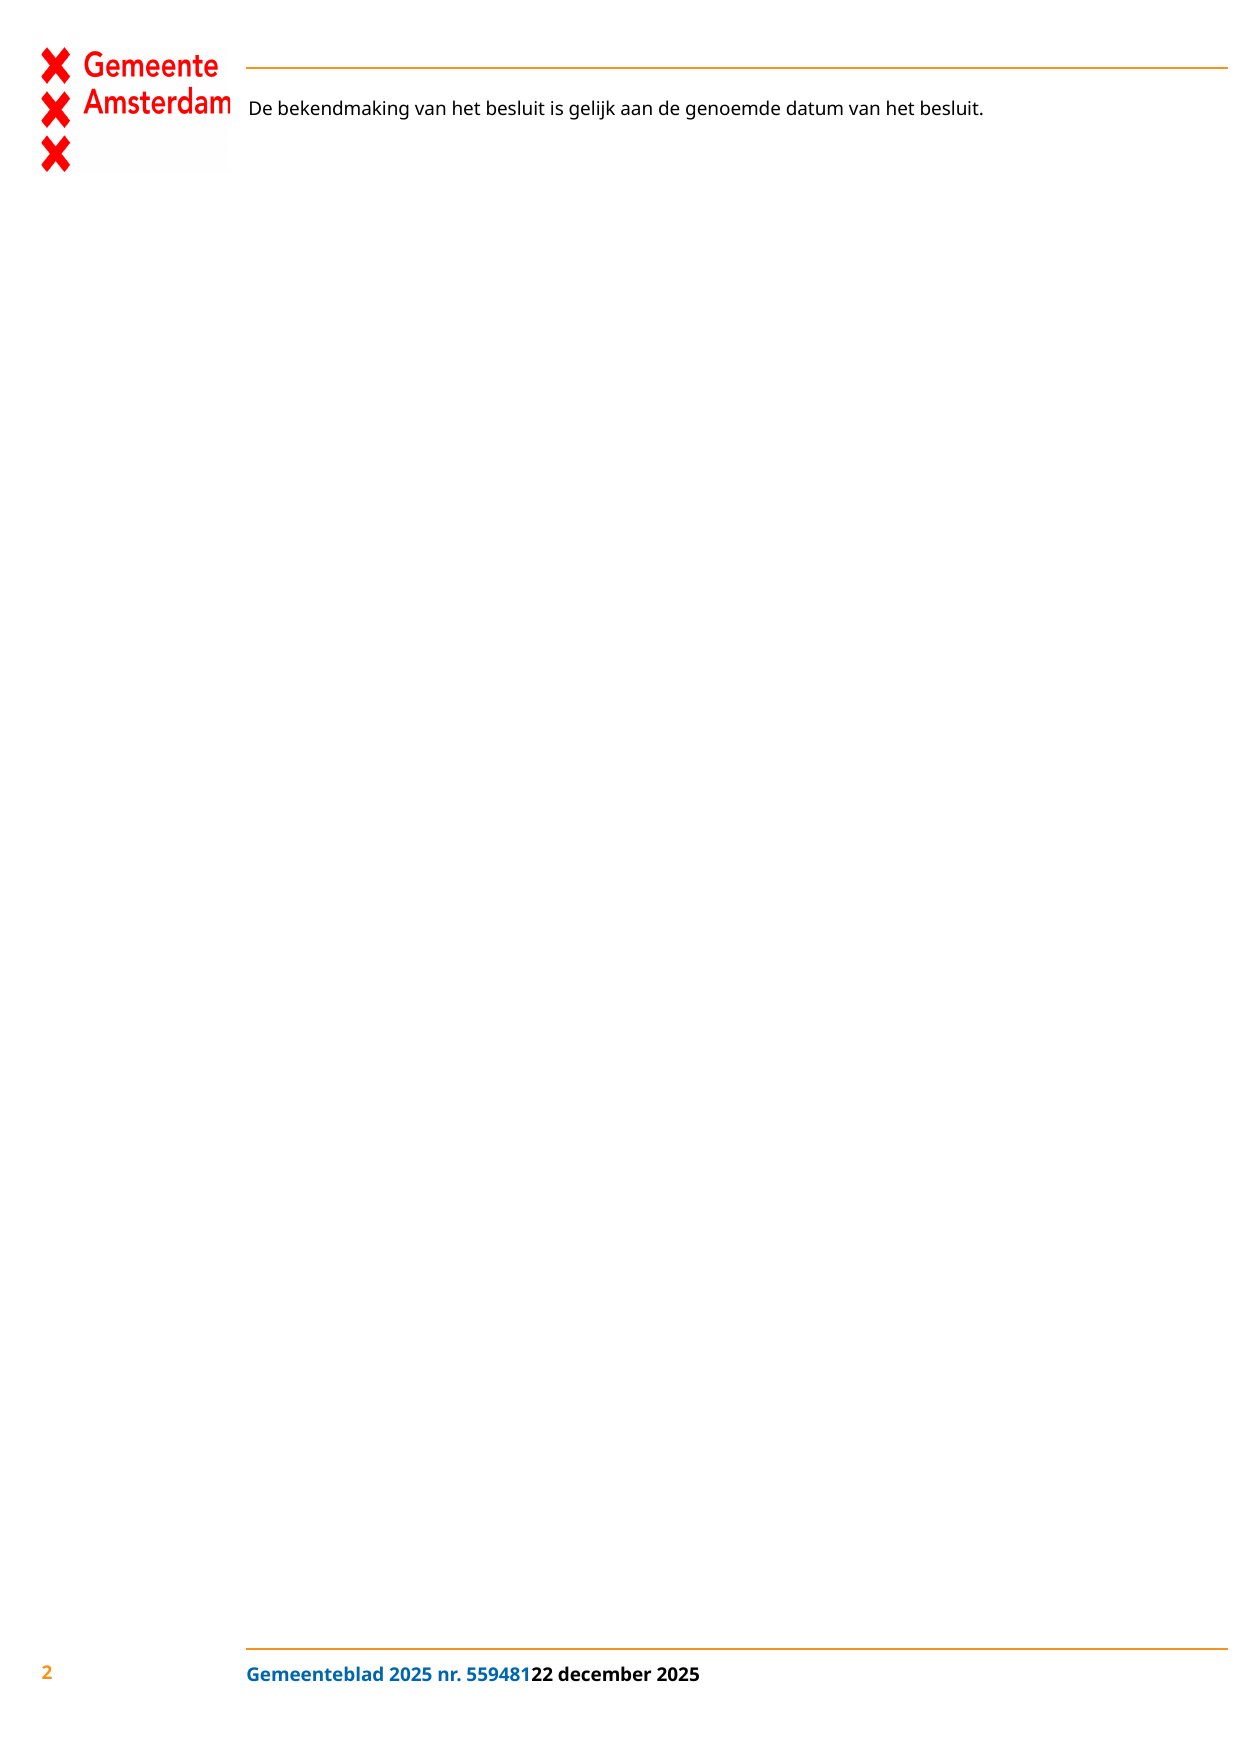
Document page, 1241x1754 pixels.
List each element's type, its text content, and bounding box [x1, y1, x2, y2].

picture [41, 47, 231, 172]
text De bekendmaking van het besluit is gelijk aan de genoemde datum van het besluit. [248, 95, 1152, 121]
